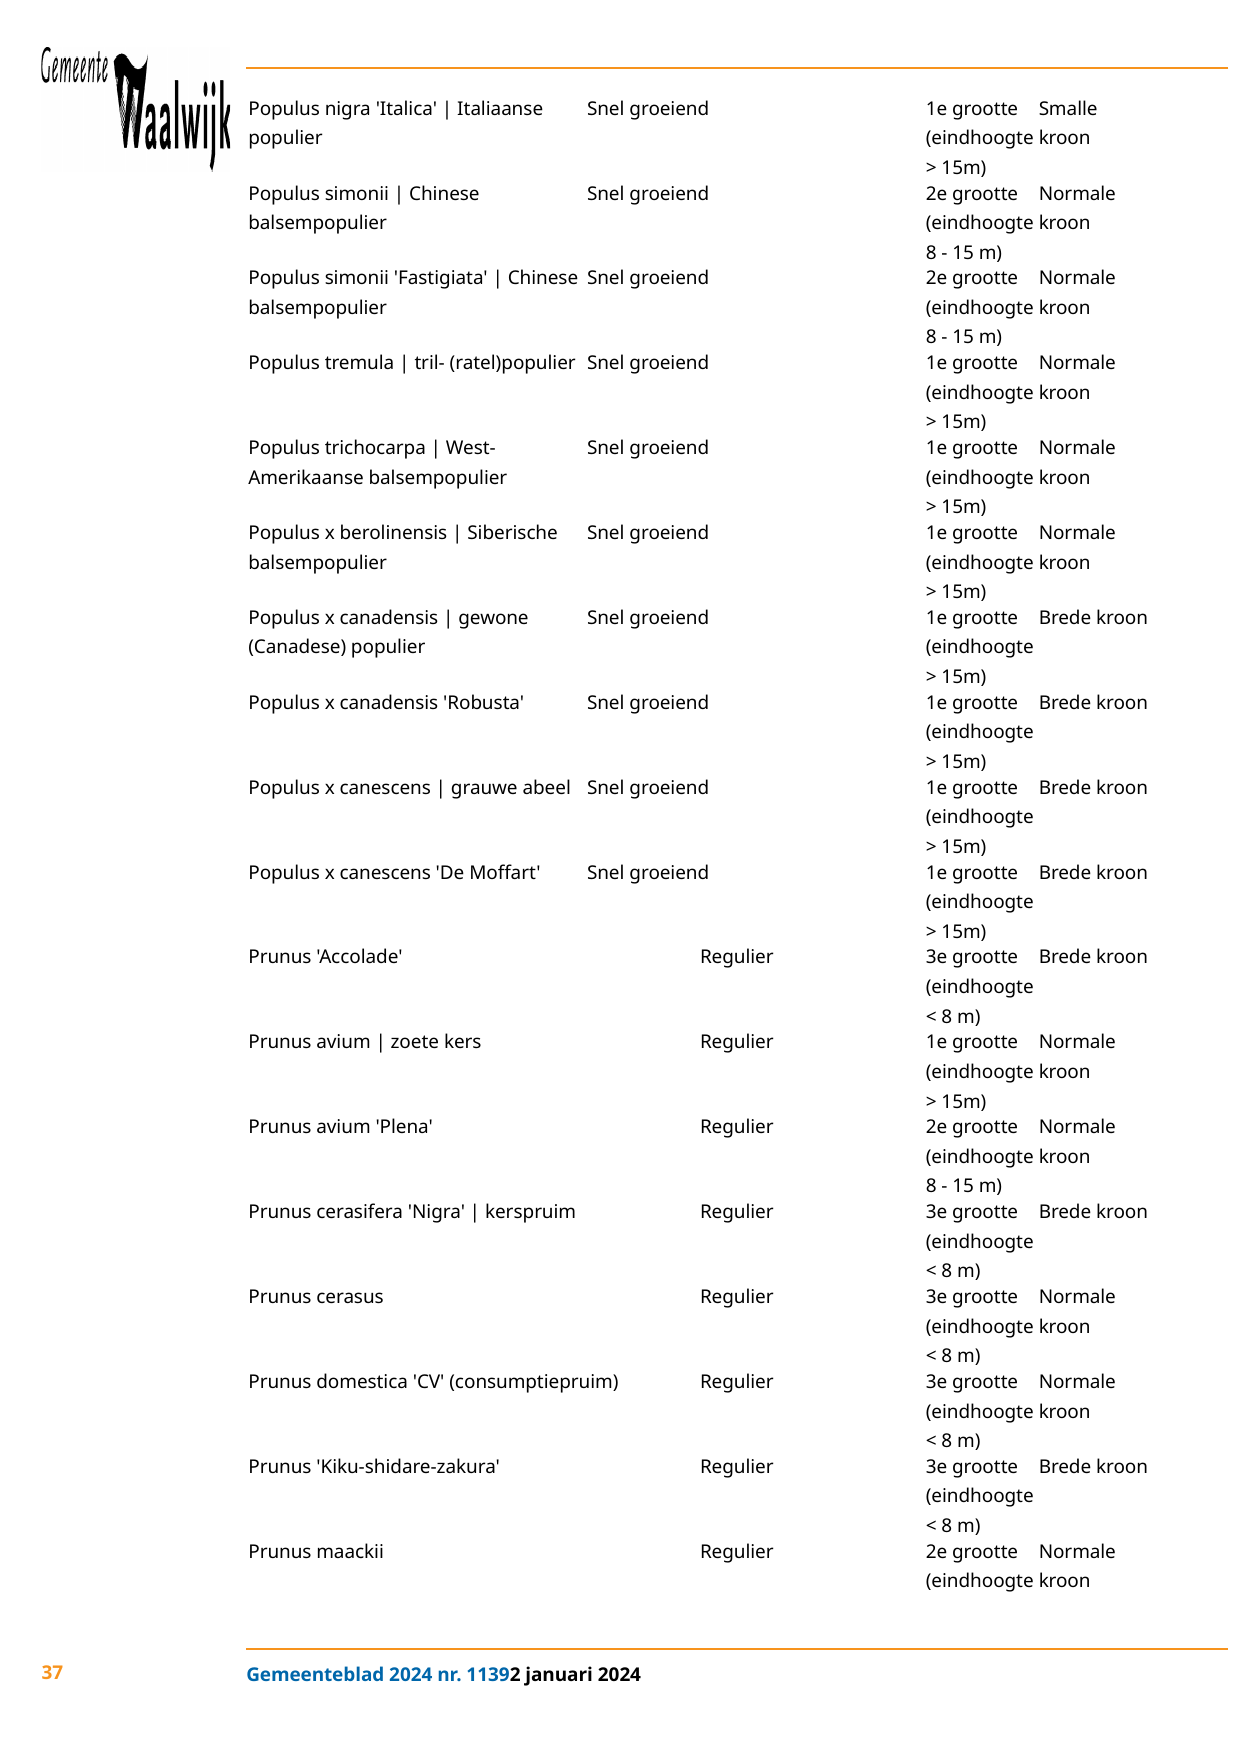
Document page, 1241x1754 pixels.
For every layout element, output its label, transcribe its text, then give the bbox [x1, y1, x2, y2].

table_cell Snel groeiend [587, 859, 926, 944]
table_cell Regulier [700, 1368, 926, 1453]
table_cell Prunus 'Accolade' [248, 944, 700, 1029]
table_cell Smalle kroon [1039, 95, 1152, 180]
table_cell Normale kroon [1039, 265, 1152, 349]
table_cell Prunus domestica 'CV' (consumptiepruim) [248, 1368, 700, 1453]
table_cell Snel groeiend [587, 434, 926, 519]
table_cell Populus nigra 'Italica' | Italiaanse populier [248, 95, 587, 180]
table_cell Normale kroon [1039, 434, 1152, 519]
table_cell 1e grootte (eindhoogte > 15m) [926, 1029, 1038, 1113]
table_cell Normale kroon [1039, 519, 1152, 604]
table_cell 1e grootte (eindhoogte > 15m) [926, 774, 1038, 859]
table_cell 2e grootte (eindhoogte 8 - 15 m) [926, 265, 1038, 349]
table_cell Snel groeiend [587, 95, 926, 180]
table_cell Prunus cerasifera 'Nigra' | kerspruim [248, 1199, 700, 1283]
table_cell Prunus avium | zoete kers [248, 1029, 700, 1113]
table_cell Populus tremula | tril- (ratel)populier [248, 350, 587, 434]
table_cell Regulier [700, 1114, 926, 1198]
table_cell 3e grootte (eindhoogte < 8 m) [926, 1368, 1038, 1453]
table_cell 1e grootte (eindhoogte > 15m) [926, 95, 1038, 180]
table_cell Brede kroon [1039, 774, 1152, 859]
table_cell Normale kroon [1039, 180, 1152, 264]
table_cell 1e grootte (eindhoogte > 15m) [926, 434, 1038, 519]
table_cell Populus trichocarpa | West-Amerikaanse balsempopulier [248, 434, 587, 519]
table_cell Snel groeiend [587, 689, 926, 774]
table_cell Prunus 'Kiku-shidare-zakura' [248, 1453, 700, 1538]
table_cell Brede kroon [1039, 1199, 1152, 1283]
table_cell Snel groeiend [587, 180, 926, 264]
table_cell Brede kroon [1039, 604, 1152, 689]
table_cell Normale kroon [1039, 1283, 1152, 1368]
table_cell 3e grootte (eindhoogte < 8 m) [926, 1283, 1038, 1368]
table_cell Normale kroon [1039, 1029, 1152, 1113]
table_cell 3e grootte (eindhoogte < 8 m) [926, 1199, 1038, 1283]
table_cell Snel groeiend [587, 774, 926, 859]
table_cell Brede kroon [1039, 859, 1152, 944]
table_cell Snel groeiend [587, 519, 926, 604]
table_cell Regulier [700, 1538, 926, 1593]
table_cell Brede kroon [1039, 689, 1152, 774]
table_cell Populus simonii | Chinese balsempopulier [248, 180, 587, 264]
table_cell 1e grootte (eindhoogte > 15m) [926, 689, 1038, 774]
table_cell Snel groeiend [587, 350, 926, 434]
table_cell Populus simonii 'Fastigiata' | Chinese balsempopulier [248, 265, 587, 349]
table_cell 1e grootte (eindhoogte > 15m) [926, 350, 1038, 434]
table_cell Populus x canadensis 'Robusta' [248, 689, 587, 774]
table_cell Normale kroon [1039, 1538, 1152, 1593]
table_cell Populus x berolinensis | Siberische balsempopulier [248, 519, 587, 604]
table_cell Brede kroon [1039, 944, 1152, 1029]
table_cell Regulier [700, 1453, 926, 1538]
table_cell 1e grootte (eindhoogte > 15m) [926, 859, 1038, 944]
table_cell Regulier [700, 1029, 926, 1113]
table_cell 3e grootte (eindhoogte < 8 m) [926, 1453, 1038, 1538]
table_cell 3e grootte (eindhoogte < 8 m) [926, 944, 1038, 1029]
table_cell Brede kroon [1039, 1453, 1152, 1538]
table_cell 2e grootte (eindhoogte [926, 1538, 1038, 1593]
table_cell Snel groeiend [587, 604, 926, 689]
table_cell Regulier [700, 944, 926, 1029]
table_cell Prunus maackii [248, 1538, 700, 1593]
table_cell Populus x canadensis | gewone (Canadese) populier [248, 604, 587, 689]
table_cell 1e grootte (eindhoogte > 15m) [926, 519, 1038, 604]
table_cell Prunus avium 'Plena' [248, 1114, 700, 1198]
table_cell Normale kroon [1039, 1368, 1152, 1453]
table_cell 2e grootte (eindhoogte 8 - 15 m) [926, 1114, 1038, 1198]
table_cell Normale kroon [1039, 1114, 1152, 1198]
table_cell Populus x canescens 'De Moffart' [248, 859, 587, 944]
table_cell Regulier [700, 1199, 926, 1283]
table_cell Prunus cerasus [248, 1283, 700, 1368]
table_cell 1e grootte (eindhoogte > 15m) [926, 604, 1038, 689]
table_cell Snel groeiend [587, 265, 926, 349]
table_cell Regulier [700, 1283, 926, 1368]
table_cell Populus x canescens | grauwe abeel [248, 774, 587, 859]
picture [41, 47, 231, 172]
table_cell Normale kroon [1039, 350, 1152, 434]
table_cell 2e grootte (eindhoogte 8 - 15 m) [926, 180, 1038, 264]
